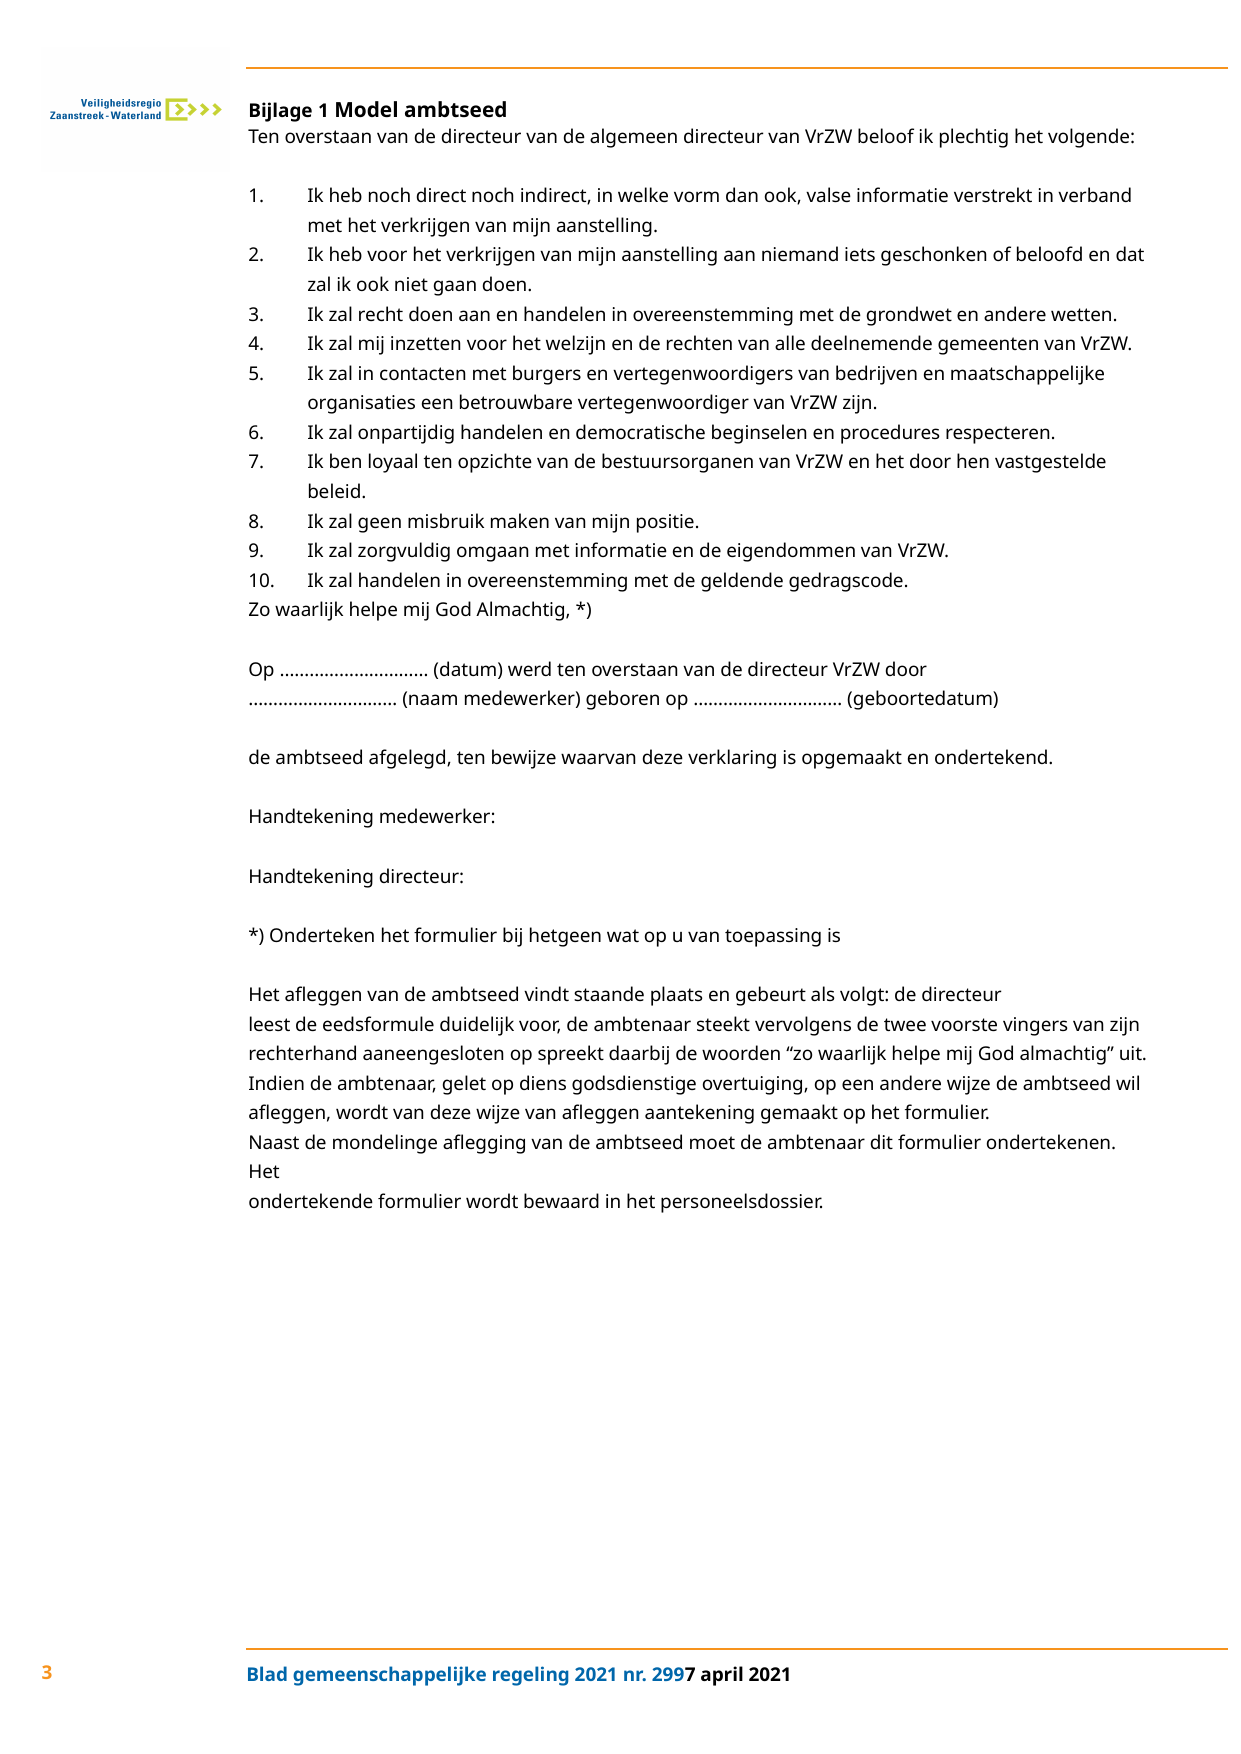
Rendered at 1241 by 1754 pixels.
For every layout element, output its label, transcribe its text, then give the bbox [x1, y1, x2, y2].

text ………………………… (naam medewerker) geboren op ………………………… (geboortedatum) [248, 685, 1152, 711]
picture [41, 47, 231, 172]
text Ten overstaan van de directeur van de algemeen directeur van VrZW beloof ik plechtig het volgende: [248, 123, 1152, 149]
list Ik heb noch direct noch indirect, in welke vorm dan ook, valse informatie verstrekt in verband met het verkrijgen van mijn aanstelling. [248, 182, 1152, 238]
text Zo waarlijk helpe mij God Almachtig, *) [248, 597, 1152, 622]
list Ik zal in contacten met burgers en vertegenwoordigers van bedrijven en maatschappelijke organisaties een betrouwbare vertegenwoordiger van VrZW zijn. [248, 360, 1152, 415]
text *) Onderteken het formulier bij hetgeen wat op u van toepassing is [248, 922, 1152, 948]
list Ik zal zorgvuldig omgaan met informatie en de eigendommen van VrZW. [248, 537, 1152, 563]
list Ik heb voor het verkrijgen van mijn aanstelling aan niemand iets geschonken of beloofd en dat zal ik ook niet gaan doen. [248, 242, 1152, 297]
text Het afleggen van de ambtseed vindt staande plaats en gebeurt als volgt: de directeur [248, 981, 1152, 1007]
text rechterhand aaneengesloten op spreekt daarbij de woorden “zo waarlijk helpe mij God almachtig” uit. [248, 1040, 1152, 1066]
list Ik zal geen misbruik maken van mijn positie. [248, 508, 1152, 534]
text leest de eedsformule duidelijk voor, de ambtenaar steekt vervolgens de twee voorste vingers van zijn [248, 1011, 1152, 1037]
list Ik ben loyaal ten opzichte van de bestuursorganen van VrZW en het door hen vastgestelde beleid. [248, 449, 1152, 504]
text Handtekening medewerker: [248, 804, 1152, 829]
text de ambtseed afgelegd, ten bewijze waarvan deze verklaring is opgemaakt en ondertekend. [248, 744, 1152, 770]
text Bijlage 1 Model ambtseed [248, 95, 1152, 123]
list Ik zal mij inzetten voor het welzijn en de rechten van alle deelnemende gemeenten van VrZW. [248, 330, 1152, 356]
text Indien de ambtenaar, gelet op diens godsdienstige overtuiging, op een andere wijze de ambtseed wil [248, 1070, 1152, 1096]
text Op ………………………… (datum) werd ten overstaan van de directeur VrZW door [248, 656, 1152, 682]
list Ik zal recht doen aan en handelen in overeenstemming met de grondwet en andere wetten. [248, 301, 1152, 327]
text ondertekende formulier wordt bewaard in het personeelsdossier. [248, 1188, 1152, 1214]
text Naast de mondelinge aflegging van de ambtseed moet de ambtenaar dit formulier ondertekenen. Het [248, 1129, 1152, 1184]
text Handtekening directeur: [248, 863, 1152, 889]
list Ik zal onpartijdig handelen en democratische beginselen en procedures respecteren. [248, 419, 1152, 445]
list Ik zal handelen in overeenstemming met de geldende gedragscode. [248, 567, 1152, 593]
text afleggen, wordt van deze wijze van afleggen aantekening gemaakt op het formulier. [248, 1099, 1152, 1125]
